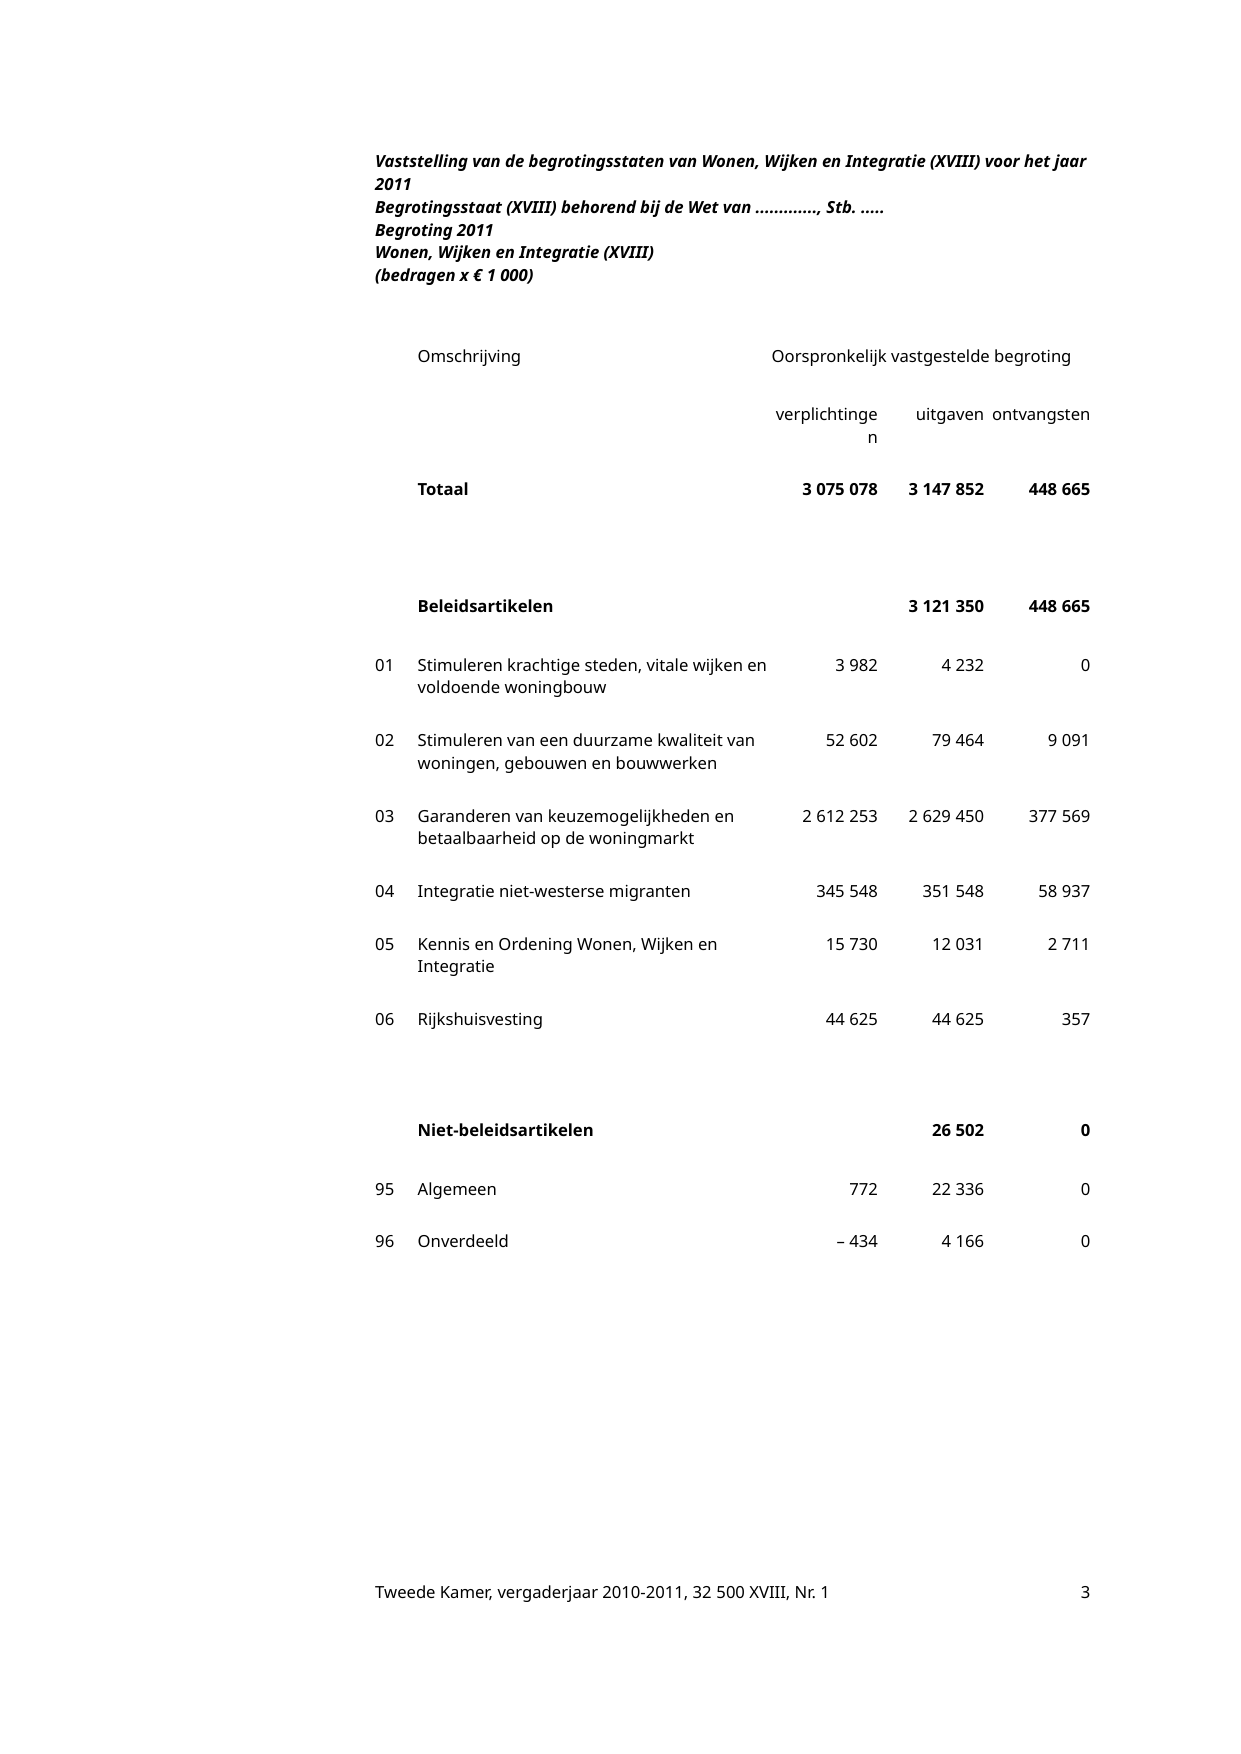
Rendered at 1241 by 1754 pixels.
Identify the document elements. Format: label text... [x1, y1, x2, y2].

text Wonen, Wijken en Integratie (XVIII) [375, 241, 1090, 263]
table_cell 44 625 [771, 1008, 878, 1060]
table_cell [375, 478, 417, 536]
table_cell Stimuleren krachtige steden, vitale wijken en voldoende woningbouw [418, 653, 771, 729]
table_cell 9 091 [984, 729, 1090, 804]
table_header Omschrijving [418, 344, 771, 403]
table_cell 377 569 [984, 804, 1090, 879]
table_cell 351 548 [878, 880, 984, 932]
table_cell Beleidsartikelen [418, 595, 771, 653]
table_header Oorspronkelijk vastgestelde begroting [771, 344, 1090, 403]
table_cell 3 982 [771, 653, 878, 729]
table_cell 3 075 078 [771, 478, 878, 536]
table_cell [375, 1060, 417, 1119]
table_cell Garanderen van keuzemogelijkheden en betaalbaarheid op de woningmarkt [418, 804, 771, 879]
table_cell Rijkshuisvesting [418, 1008, 771, 1060]
table_cell Onverdeeld [418, 1230, 771, 1283]
table_cell [375, 536, 417, 595]
text Begroting 2011 [375, 218, 1090, 241]
table_cell 06 [375, 1008, 417, 1060]
table_header [375, 344, 417, 403]
table_cell verplichtingen [771, 403, 878, 478]
table_cell 02 [375, 729, 417, 804]
text Begrotingsstaat (XVIII) behorend bij de Wet van ............., Stb. ..... [375, 195, 1090, 218]
table_cell Integratie niet-westerse migranten [418, 880, 771, 932]
text (bedragen x € 1 000) [375, 263, 1090, 286]
table_cell [418, 1060, 771, 1119]
table_cell 52 602 [771, 729, 878, 804]
table_cell [771, 536, 878, 595]
table_cell 44 625 [878, 1008, 984, 1060]
table_cell Totaal [418, 478, 771, 536]
table_cell 01 [375, 653, 417, 729]
table_cell 15 730 [771, 932, 878, 1008]
text Vaststelling van de begrotingsstaten van Wonen, Wijken en Integratie (XVIII) voor het jaar 2011 [375, 150, 1090, 195]
table_cell 0 [984, 1177, 1090, 1230]
table_cell 95 [375, 1177, 417, 1230]
table_cell 79 464 [878, 729, 984, 804]
table_cell Algemeen [418, 1177, 771, 1230]
table_cell 2 629 450 [878, 804, 984, 879]
table_cell 22 336 [878, 1177, 984, 1230]
table_cell – 434 [771, 1230, 878, 1283]
table_cell 96 [375, 1230, 417, 1283]
table_cell Kennis en Ordening Wonen, Wijken en Integratie [418, 932, 771, 1008]
table_cell 03 [375, 804, 417, 879]
table_cell 3 147 852 [878, 478, 984, 536]
table_cell [418, 403, 771, 478]
table_cell 448 665 [984, 595, 1090, 653]
table_cell 772 [771, 1177, 878, 1230]
table_cell 04 [375, 880, 417, 932]
table_cell [771, 595, 878, 653]
table_cell [375, 403, 417, 478]
table_cell 3 121 350 [878, 595, 984, 653]
table_cell 345 548 [771, 880, 878, 932]
table_cell 4 232 [878, 653, 984, 729]
table_cell [771, 1060, 878, 1119]
table_cell 4 166 [878, 1230, 984, 1283]
table_cell 0 [984, 1119, 1090, 1177]
table_cell [418, 536, 771, 595]
table_cell [984, 1060, 1090, 1119]
table_cell 2 711 [984, 932, 1090, 1008]
table_cell ontvangsten [984, 403, 1090, 478]
table_cell Niet-beleidsartikelen [418, 1119, 771, 1177]
table_cell 357 [984, 1008, 1090, 1060]
table_cell Stimuleren van een duurzame kwaliteit van woningen, gebouwen en bouwwerken [418, 729, 771, 804]
table_cell 448 665 [984, 478, 1090, 536]
table_cell [771, 1119, 878, 1177]
table_cell 26 502 [878, 1119, 984, 1177]
table_cell uitgaven [878, 403, 984, 478]
table_cell [375, 595, 417, 653]
table_cell 58 937 [984, 880, 1090, 932]
table_cell 0 [984, 1230, 1090, 1283]
table_cell [878, 1060, 984, 1119]
table_cell 0 [984, 653, 1090, 729]
table_cell 2 612 253 [771, 804, 878, 879]
table_cell 05 [375, 932, 417, 1008]
table_cell [878, 536, 984, 595]
table_cell 12 031 [878, 932, 984, 1008]
table_cell [984, 536, 1090, 595]
table_cell [375, 1119, 417, 1177]
